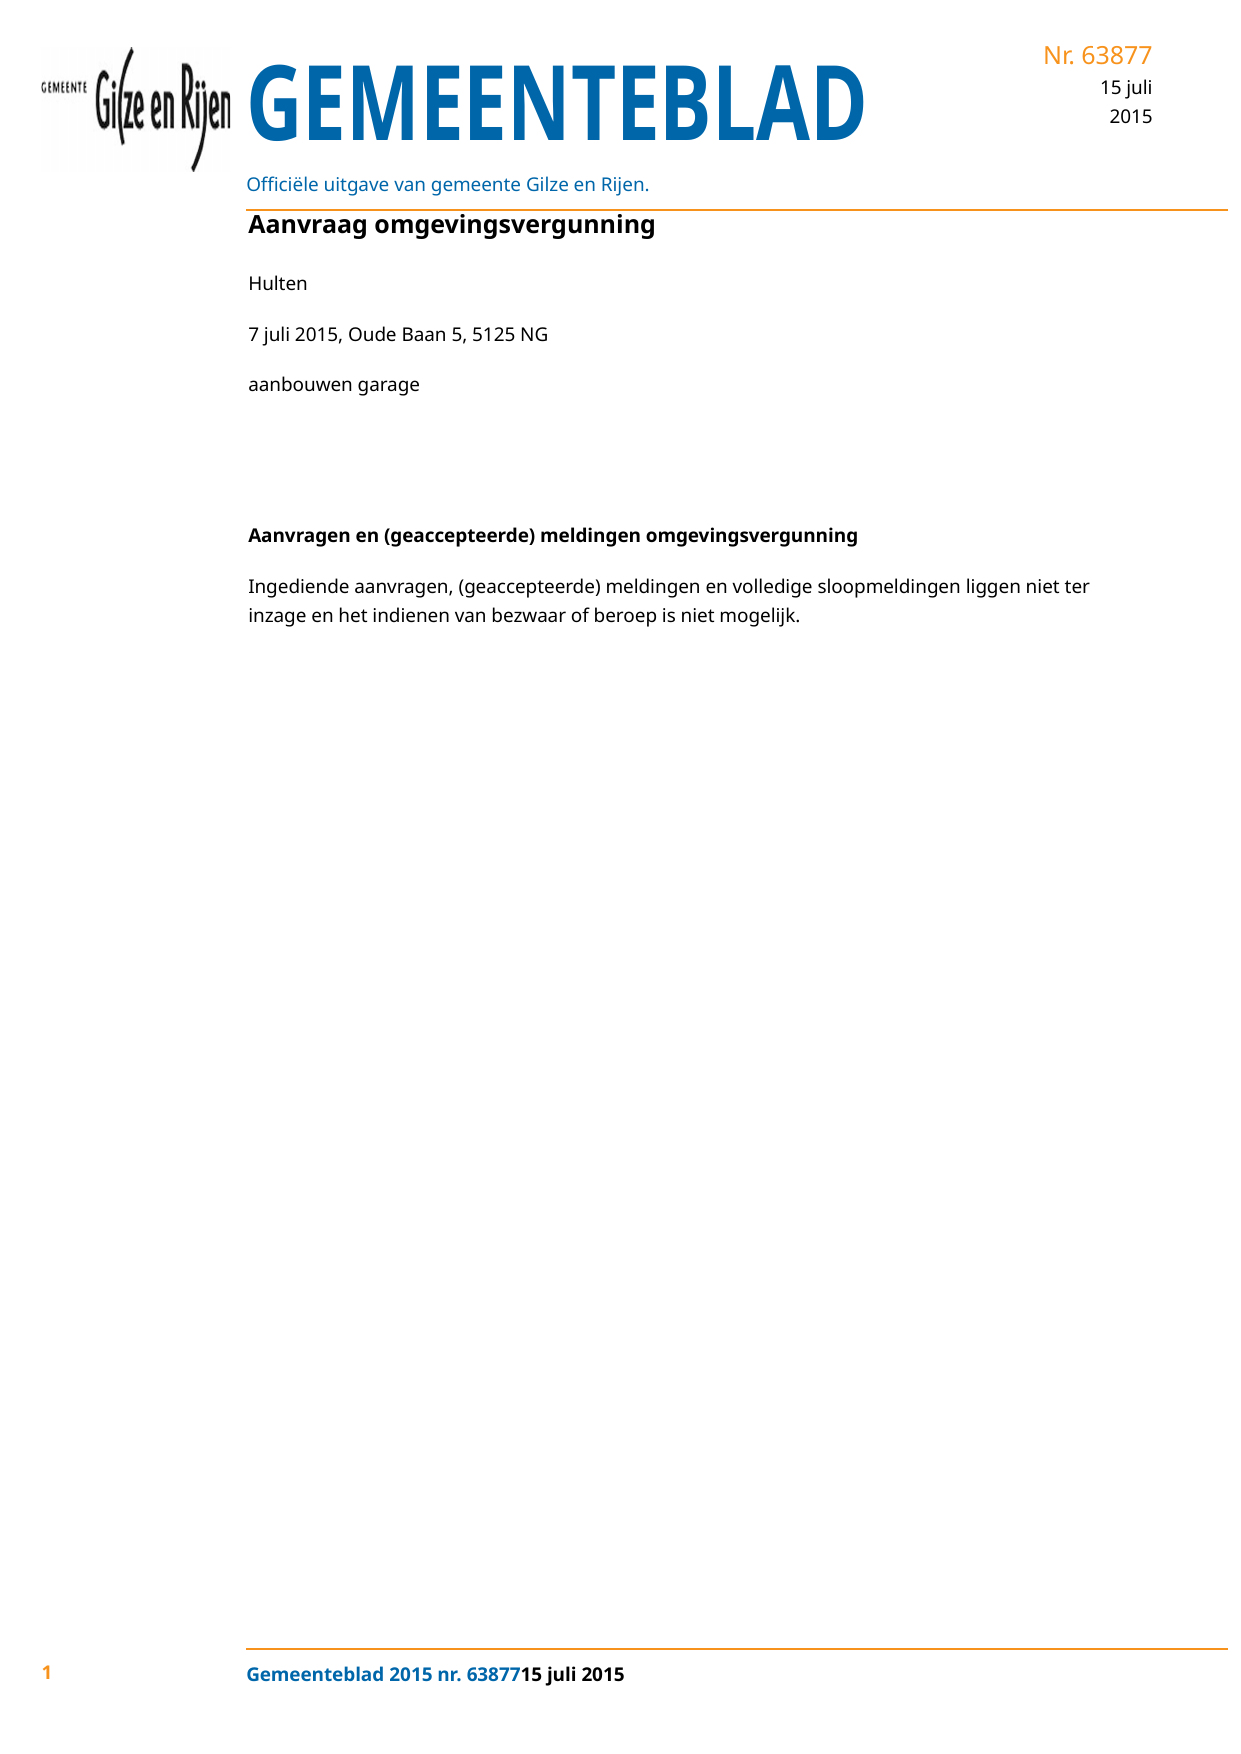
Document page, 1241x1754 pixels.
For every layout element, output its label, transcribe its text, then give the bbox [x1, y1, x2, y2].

text Aanvragen en (geaccepteerde) meldingen omgevingsvergunning [248, 522, 1152, 548]
picture [41, 47, 231, 172]
text Aanvraag omgevingsvergunning [248, 211, 1152, 241]
text 7 juli 2015, Oude Baan 5, 5125 NG [248, 321, 1152, 346]
text aanbouwen garage [248, 371, 1152, 397]
text Hulten [248, 270, 1152, 296]
text Ingediende aanvragen, (geaccepteerde) meldingen en volledige sloopmeldingen liggen niet ter inzage en het indienen van bezwaar of beroep is niet mogelijk. [248, 573, 1152, 628]
